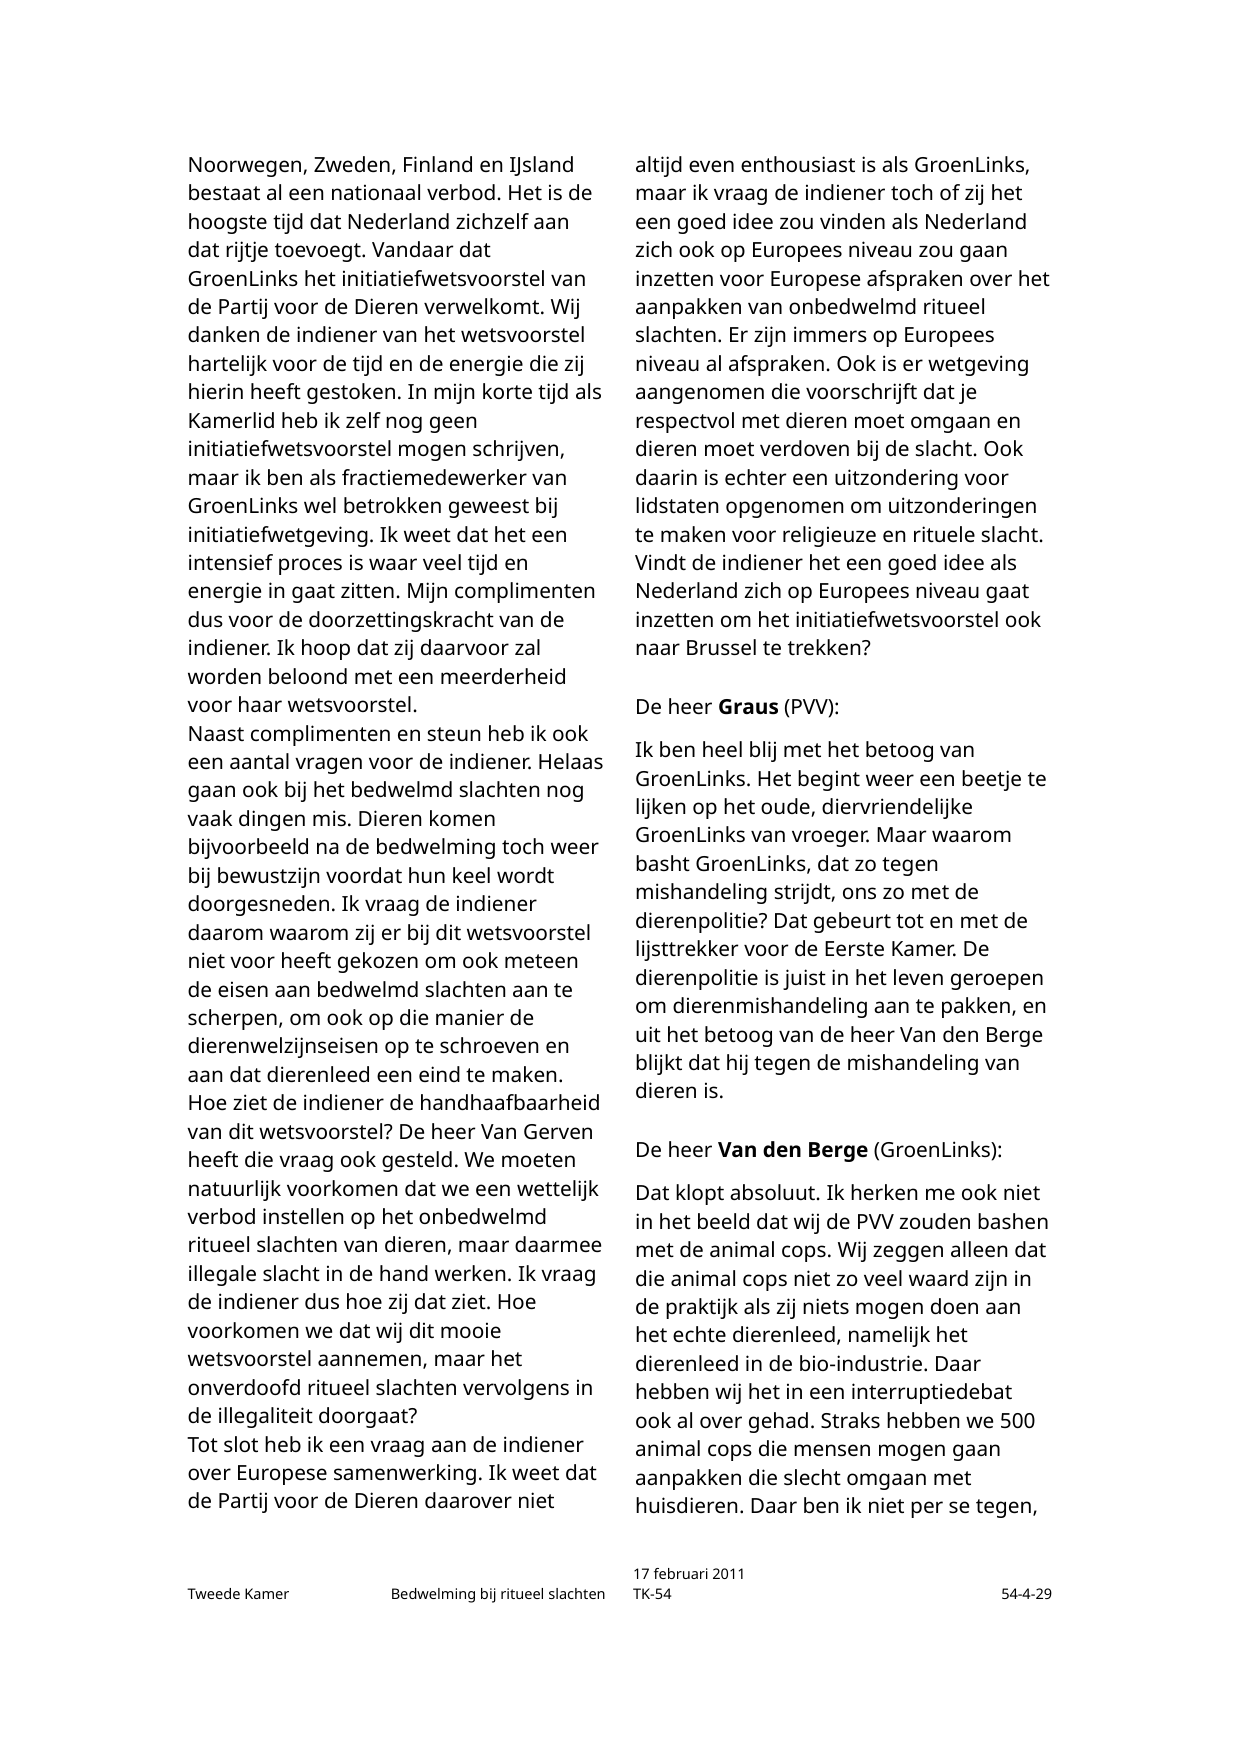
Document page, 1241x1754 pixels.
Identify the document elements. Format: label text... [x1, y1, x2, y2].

text De heer Graus (PVV): [635, 692, 1053, 720]
text De heer Van den Berge (GroenLinks): [635, 1135, 1053, 1163]
text Tot slot heb ik een vraag aan de indiener over Europese samenwerking. Ik weet dat de Partij voor de Dieren daarover niet [187, 1430, 605, 1515]
text altijd even enthousiast is als GroenLinks, maar ik vraag de indiener toch of zij het een goed idee zou vinden als Nederland zich ook op Europees niveau zou gaan inzetten voor Europese afspraken over het aanpakken van onbedwelmd ritueel slachten. Er zijn immers op Europees niveau al afspraken. Ook is er wetgeving aangenomen die voorschrijft dat je respectvol met dieren moet omgaan en dieren moet verdoven bij de slacht. Ook daarin is echter een uitzondering voor lidstaten opgenomen om uitzonderingen te maken voor religieuze en rituele slacht. Vindt de indiener het een goed idee als Nederland zich op Europees niveau gaat inzetten om het initiatiefwetsvoorstel ook naar Brussel te trekken? [635, 150, 1053, 662]
text Noorwegen, Zweden, Finland en IJsland bestaat al een nationaal verbod. Het is de hoogste tijd dat Nederland zichzelf aan dat rijtje toevoegt. Vandaar dat GroenLinks het initiatiefwetsvoorstel van de Partij voor de Dieren verwelkomt. Wij danken de indiener van het wetsvoorstel hartelijk voor de tijd en de energie die zij hierin heeft gestoken. In mijn korte tijd als Kamerlid heb ik zelf nog geen initiatiefwetsvoorstel mogen schrijven, maar ik ben als fractiemedewerker van GroenLinks wel betrokken geweest bij initiatiefwetgeving. Ik weet dat het een intensief proces is waar veel tijd en energie in gaat zitten. Mijn complimenten dus voor de doorzettingskracht van de indiener. Ik hoop dat zij daarvoor zal worden beloond met een meerderheid voor haar wetsvoorstel. [187, 150, 605, 719]
text Hoe ziet de indiener de handhaafbaarheid van dit wetsvoorstel? De heer Van Gerven heeft die vraag ook gesteld. We moeten natuurlijk voorkomen dat we een wettelijk verbod instellen op het onbedwelmd ritueel slachten van dieren, maar daarmee illegale slacht in de hand werken. Ik vraag de indiener dus hoe zij dat ziet. Hoe voorkomen we dat wij dit mooie wetsvoorstel aannemen, maar het onverdoofd ritueel slachten vervolgens in de illegaliteit doorgaat? [187, 1088, 605, 1430]
text Naast complimenten en steun heb ik ook een aantal vragen voor de indiener. Helaas gaan ook bij het bedwelmd slachten nog vaak dingen mis. Dieren komen bijvoorbeeld na de bedwelming toch weer bij bewustzijn voordat hun keel wordt doorgesneden. Ik vraag de indiener daarom waarom zij er bij dit wetsvoorstel niet voor heeft gekozen om ook meteen de eisen aan bedwelmd slachten aan te scherpen, om ook op die manier de dierenwelzijnseisen op te schroeven en aan dat dierenleed een eind te maken. [187, 719, 605, 1088]
text Dat klopt absoluut. Ik herken me ook niet in het beeld dat wij de PVV zouden bashen met de animal cops. Wij zeggen alleen dat die animal cops niet zo veel waard zijn in de praktijk als zij niets mogen doen aan het echte dierenleed, namelijk het dierenleed in de bio-industrie. Daar hebben wij het in een interruptiedebat ook al over gehad. Straks hebben we 500 animal cops die mensen mogen gaan aanpakken die slecht omgaan met huisdieren. Daar ben ik niet per se tegen, [635, 1178, 1053, 1520]
text Ik ben heel blij met het betoog van GroenLinks. Het begint weer een beetje te lijken op het oude, diervriendelijke GroenLinks van vroeger. Maar waarom basht GroenLinks, dat zo tegen mishandeling strijdt, ons zo met de dierenpolitie? Dat gebeurt tot en met de lijsttrekker voor de Eerste Kamer. De dierenpolitie is juist in het leven geroepen om dierenmishandeling aan te pakken, en uit het betoog van de heer Van den Berge blijkt dat hij tegen de mishandeling van dieren is. [635, 735, 1053, 1105]
